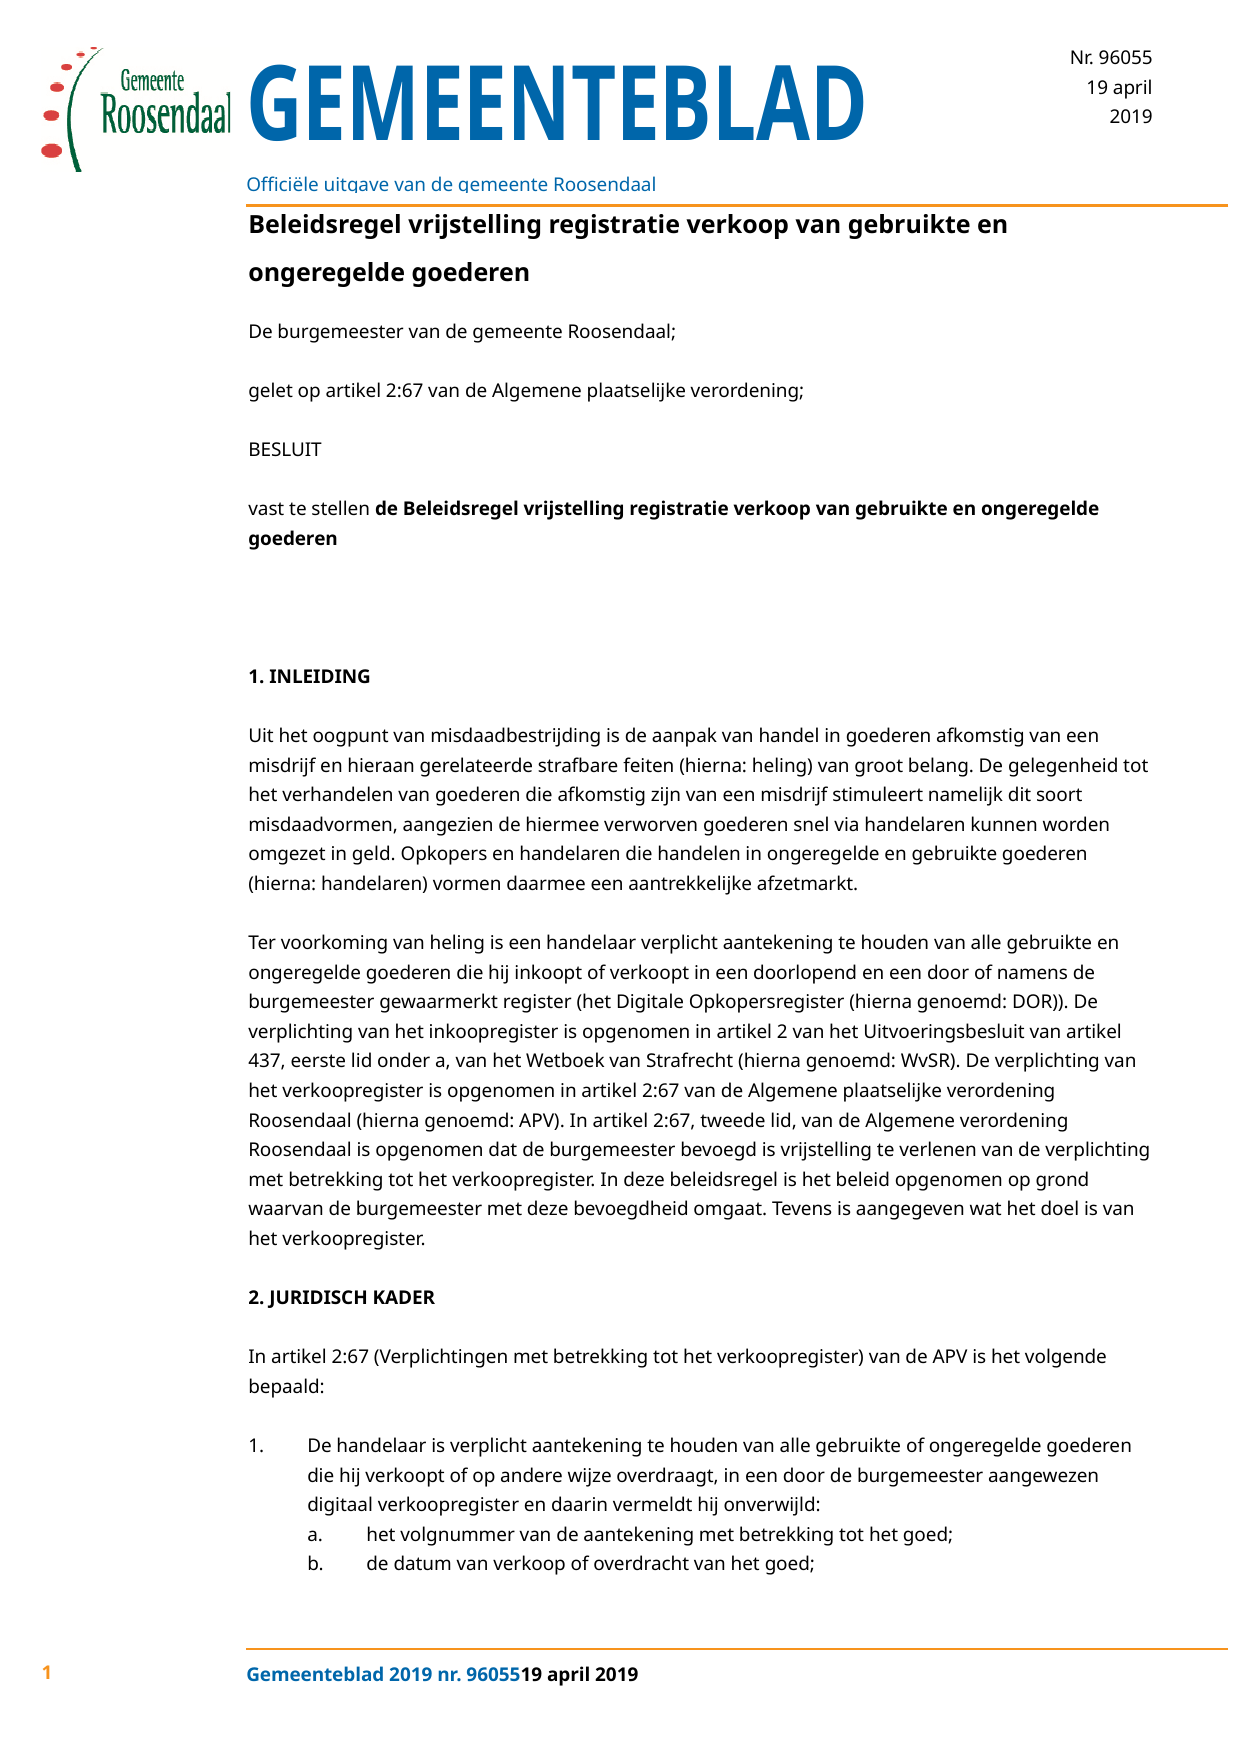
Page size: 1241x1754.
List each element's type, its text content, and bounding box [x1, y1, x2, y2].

text Uit het oogpunt van misdaadbestrijding is de aanpak van handel in goederen afkomstig van een misdrijf en hieraan gerelateerde strafbare feiten (hierna: heling) van groot belang. De gelegenheid tot het verhandelen van goederen die afkomstig zijn van een misdrijf stimuleert namelijk dit soort misdaadvormen, aangezien de hiermee verworven goederen snel via handelaren kunnen worden omgezet in geld. Opkopers en handelaren die handelen in ongeregelde en gebruikte goederen (hierna: handelaren) vormen daarmee een aantrekkelijke afzetmarkt. [248, 722, 1152, 896]
text 1. INLEIDING [248, 663, 1152, 689]
text Ter voorkoming van heling is een handelaar verplicht aantekening te houden van alle gebruikte en ongeregelde goederen die hij inkoopt of verkoopt in een doorlopend en een door of namens de burgemeester gewaarmerkt register (het Digitale Opkopersregister (hierna genoemd: DOR)). De verplichting van het inkoopregister is opgenomen in artikel 2 van het Uitvoeringsbesluit van artikel 437, eerste lid onder a, van het Wetboek van Strafrecht (hierna genoemd: WvSR). De verplichting van het verkoopregister is opgenomen in artikel 2:67 van de Algemene plaatselijke verordening Roosendaal (hierna genoemd: APV). In artikel 2:67, tweede lid, van de Algemene verordening Roosendaal is opgenomen dat de burgemeester bevoegd is vrijstelling te verlenen van de verplichting met betrekking tot het verkoopregister. In deze beleidsregel is het beleid opgenomen op grond waarvan de burgemeester met deze bevoegdheid omgaat. Tevens is aangegeven wat het doel is van het verkoopregister. [248, 929, 1152, 1251]
list de datum van verkoop of overdracht van het goed; [307, 1551, 1152, 1576]
text vast te stellen de Beleidsregel vrijstelling registratie verkoop van gebruikte en ongeregelde goederen [248, 495, 1152, 551]
text 2. JURIDISCH KADER [248, 1284, 1152, 1310]
list het volgnummer van de aantekening met betrekking tot het goed; [307, 1521, 1152, 1547]
text Beleidsregel vrijstelling registratie verkoop van gebruikte en ongeregelde goederen [248, 207, 1152, 288]
text De burgemeester van de gemeente Roosendaal; [248, 318, 1152, 344]
picture [41, 47, 231, 172]
list De handelaar is verplicht aantekening te houden van alle gebruikte of ongeregelde goederen die hij verkoopt of op andere wijze overdraagt, in een door de burgemeester aangewezen digitaal verkoopregister en daarin vermeldt hij onverwijld: [248, 1432, 1152, 1517]
text BESLUIT [248, 436, 1152, 462]
text In artikel 2:67 (Verplichtingen met betrekking tot het verkoopregister) van de APV is het volgende bepaald: [248, 1343, 1152, 1399]
text gelet op artikel 2:67 van de Algemene plaatselijke verordening; [248, 377, 1152, 403]
